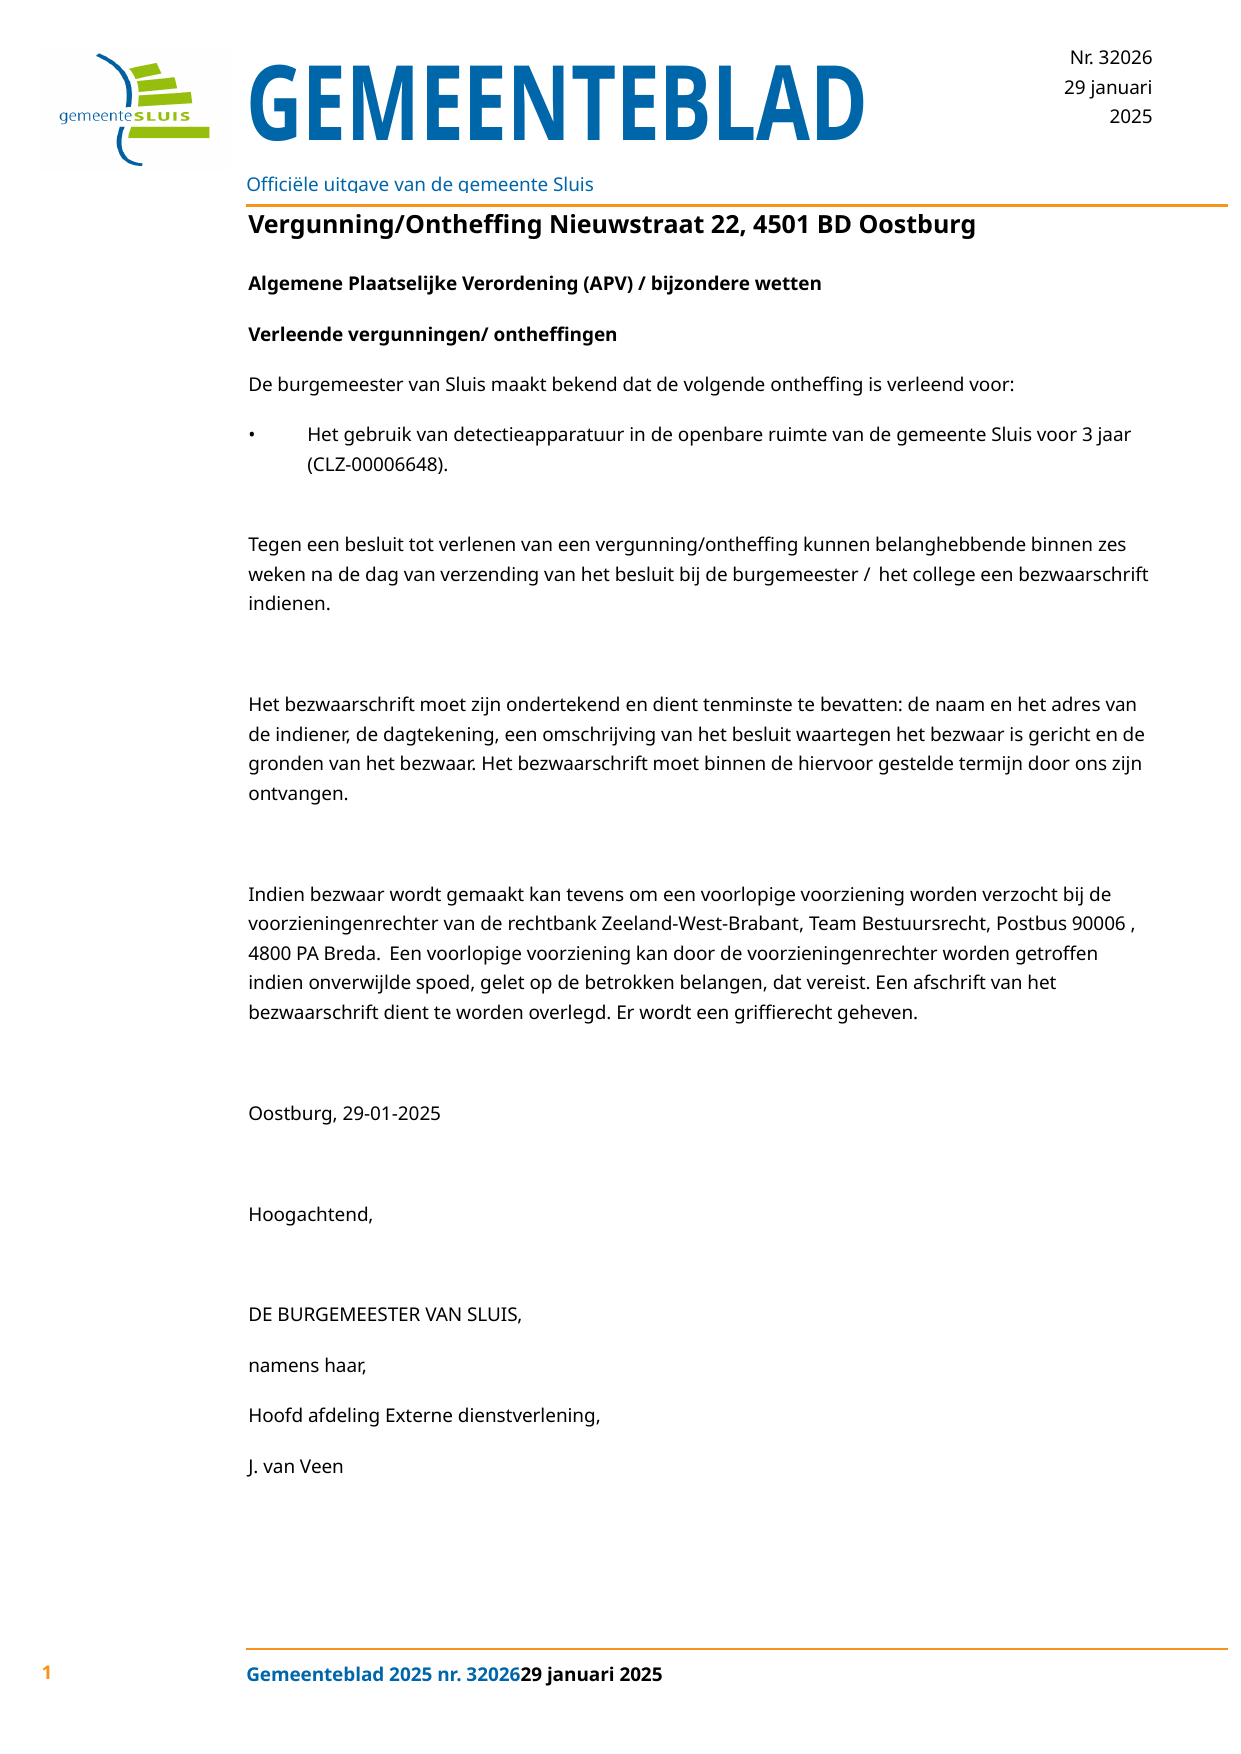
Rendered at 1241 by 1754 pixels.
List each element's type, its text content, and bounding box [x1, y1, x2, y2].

text Het bezwaarschrift moet zijn ondertekend en dient tenminste te bevatten: de naam en het adres van de indiener, de dagtekening, een omschrijving van het besluit waartegen het bezwaar is gericht en de gronden van het bezwaar. Het bezwaarschrift moet binnen de hiervoor gestelde termijn door ons zijn ontvangen. [248, 691, 1152, 806]
list Het gebruik van detectieapparatuur in de openbare ruimte van de gemeente Sluis voor 3 jaar (CLZ-00006648). [248, 422, 1152, 477]
text Algemene Plaatselijke Verordening (APV) / bijzondere wetten [248, 270, 1152, 296]
text J. van Veen [248, 1453, 1152, 1478]
text Verleende vergunningen/ ontheffingen [248, 321, 1152, 346]
text Vergunning/Ontheffing Nieuwstraat 22, 4501 BD Oostburg [248, 207, 1152, 241]
text De burgemeester van Sluis maakt bekend dat de volgende ontheffing is verleend voor: [248, 371, 1152, 397]
text Oostburg, 29-01-2025 [248, 1100, 1152, 1126]
picture [41, 47, 231, 172]
text Tegen een besluit tot verlenen van een vergunning/ontheffing kunnen belanghebbende binnen zes weken na de dag van verzending van het besluit bij de burgemeester / het college een bezwaarschrift indienen. [248, 531, 1152, 616]
text DE BURGEMEESTER VAN SLUIS, [248, 1302, 1152, 1327]
text namens haar, [248, 1352, 1152, 1378]
text Indien bezwaar wordt gemaakt kan tevens om een voorlopige voorziening worden verzocht bij de voorzieningenrechter van de rechtbank Zeeland-West-Brabant, Team Bestuursrecht, Postbus 90006 , 4800 PA Breda. Een voorlopige voorziening kan door de voorzieningenrechter worden getroffen indien onverwijlde spoed, gelet op de betrokken belangen, dat vereist. Een afschrift van het bezwaarschrift dient te worden overlegd. Er wordt een griffierecht geheven. [248, 881, 1152, 1025]
text Hoofd afdeling Externe dienstverlening, [248, 1402, 1152, 1428]
text Hoogachtend, [248, 1201, 1152, 1226]
